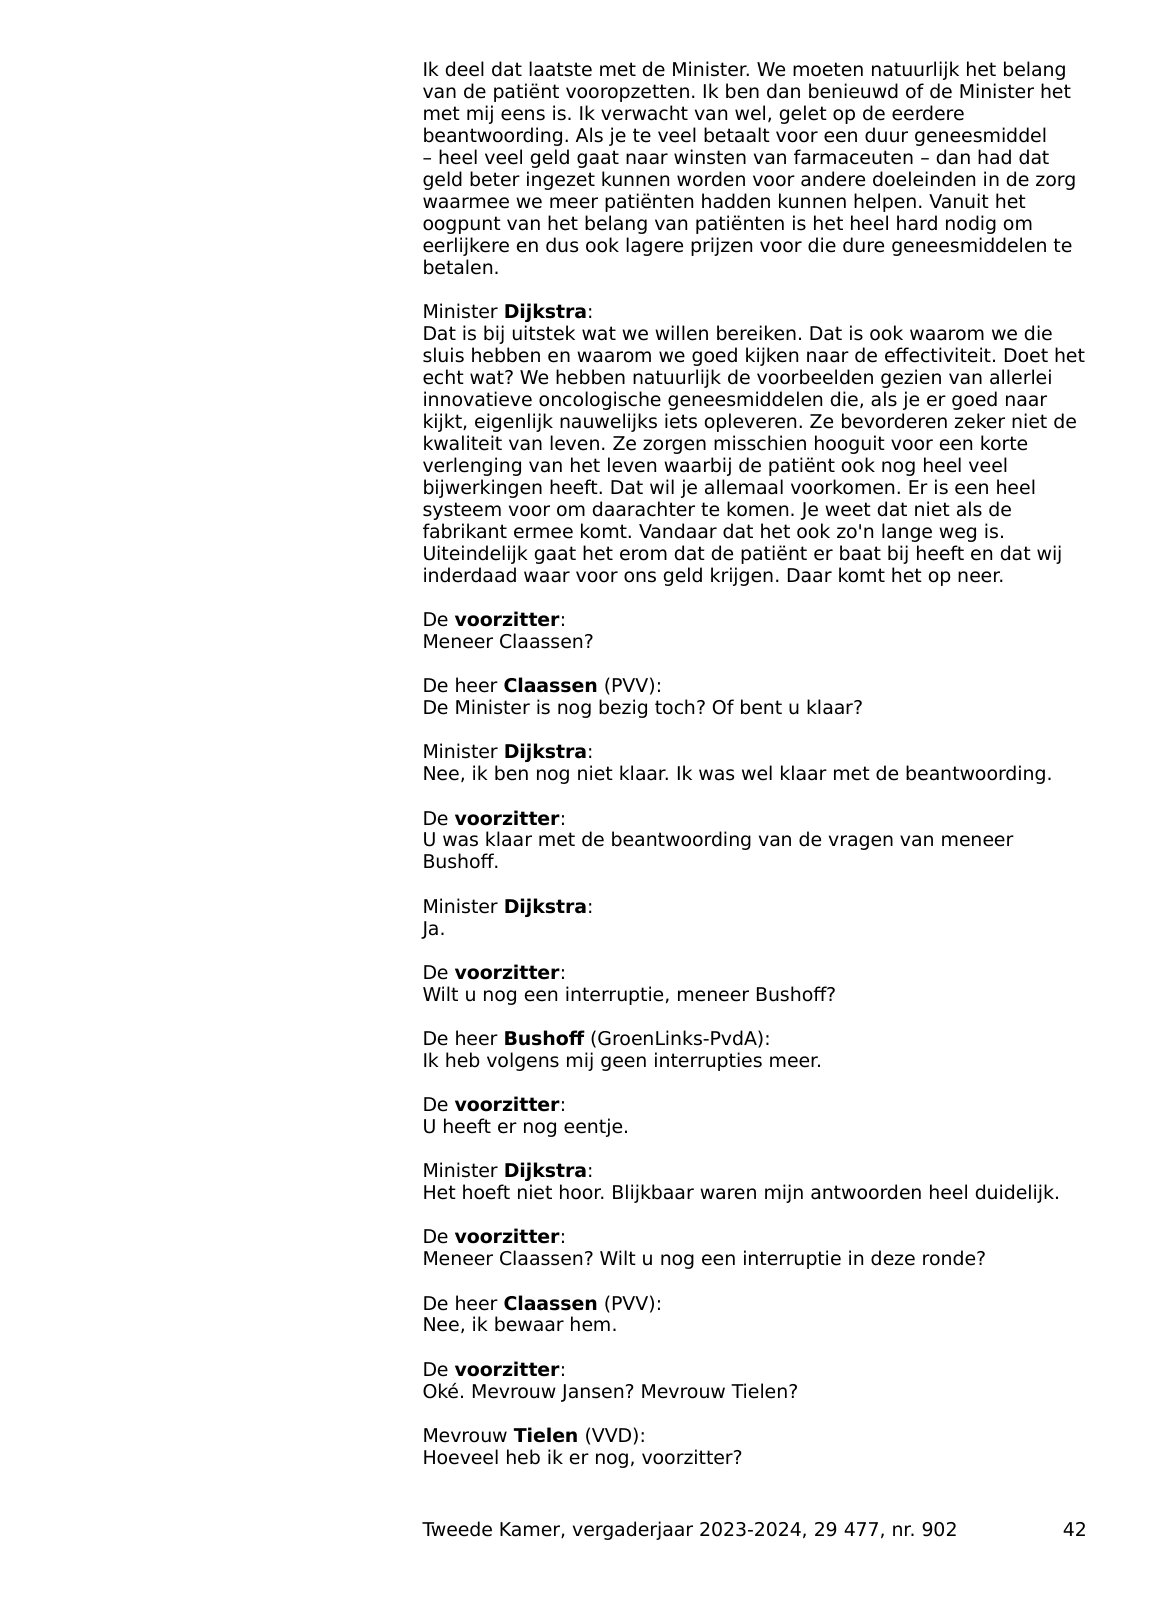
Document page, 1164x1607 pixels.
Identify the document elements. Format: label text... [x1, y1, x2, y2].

text De heer Claassen (PVV): [422, 1292, 1087, 1314]
text Minister Dijkstra: [422, 1160, 1087, 1182]
text De Minister is nog bezig toch? Of bent u klaar? [422, 697, 1087, 719]
text De heer Claassen (PVV): [422, 675, 1087, 697]
text Minister Dijkstra: [422, 741, 1087, 763]
text De voorzitter: [422, 1094, 1087, 1116]
text Wilt u nog een interruptie, meneer Bushoff? [422, 984, 1087, 1006]
text Mevrouw Tielen (VVD): [422, 1425, 1087, 1447]
text De voorzitter: [422, 609, 1087, 631]
text U heeft er nog eentje. [422, 1116, 1087, 1138]
text Ik heb volgens mij geen interrupties meer. [422, 1050, 1087, 1072]
text Minister Dijkstra: [422, 896, 1087, 917]
text Nee, ik bewaar hem. [422, 1314, 1087, 1336]
text Het hoeft niet hoor. Blijkbaar waren mijn antwoorden heel duidelijk. [422, 1182, 1087, 1204]
text Meneer Claassen? [422, 631, 1087, 653]
text De voorzitter: [422, 962, 1087, 984]
text Meneer Claassen? Wilt u nog een interruptie in deze ronde? [422, 1248, 1087, 1270]
text Ja. [422, 917, 1087, 939]
text De voorzitter: [422, 1226, 1087, 1248]
text Oké. Mevrouw Jansen? Mevrouw Tielen? [422, 1381, 1087, 1402]
text Nee, ik ben nog niet klaar. Ik was wel klaar met de beantwoording. [422, 763, 1087, 785]
text De voorzitter: [422, 807, 1087, 829]
text U was klaar met de beantwoording van de vragen van meneer Bushoff. [422, 829, 1087, 873]
text Hoeveel heb ik er nog, voorzitter? [422, 1447, 1087, 1469]
text De voorzitter: [422, 1358, 1087, 1381]
text Minister Dijkstra: [422, 301, 1087, 323]
text De heer Bushoff (GroenLinks-PvdA): [422, 1028, 1087, 1050]
text Dat is bij uitstek wat we willen bereiken. Dat is ook waarom we die sluis hebben en waarom we goed kijken naar de effectiviteit. Doet het echt wat? We hebben natuurlijk de voorbeelden gezien van allerlei innovatieve oncologische geneesmiddelen die, als je er goed naar kijkt, eigenlijk nauwelijks iets opleveren. Ze bevorderen zeker niet de kwaliteit van leven. Ze zorgen misschien hooguit voor een korte verlenging van het leven waarbij de patiënt ook nog heel veel bijwerkingen heeft. Dat wil je allemaal voorkomen. Er is een heel systeem voor om daarachter te komen. Je weet dat niet als de fabrikant ermee komt. Vandaar dat het ook zo'n lange weg is. Uiteindelijk gaat het erom dat de patiënt er baat bij heeft en dat wij inderdaad waar voor ons geld krijgen. Daar komt het op neer. [422, 323, 1087, 587]
text Ik deel dat laatste met de Minister. We moeten natuurlijk het belang van de patiënt vooropzetten. Ik ben dan benieuwd of de Minister het met mij eens is. Ik verwacht van wel, gelet op de eerdere beantwoording. Als je te veel betaalt voor een duur geneesmiddel – heel veel geld gaat naar winsten van farmaceuten – dan had dat geld beter ingezet kunnen worden voor andere doeleinden in de zorg waarmee we meer patiënten hadden kunnen helpen. Vanuit het oogpunt van het belang van patiënten is het heel hard nodig om eerlijkere en dus ook lagere prijzen voor die dure geneesmiddelen te betalen. [422, 59, 1087, 279]
